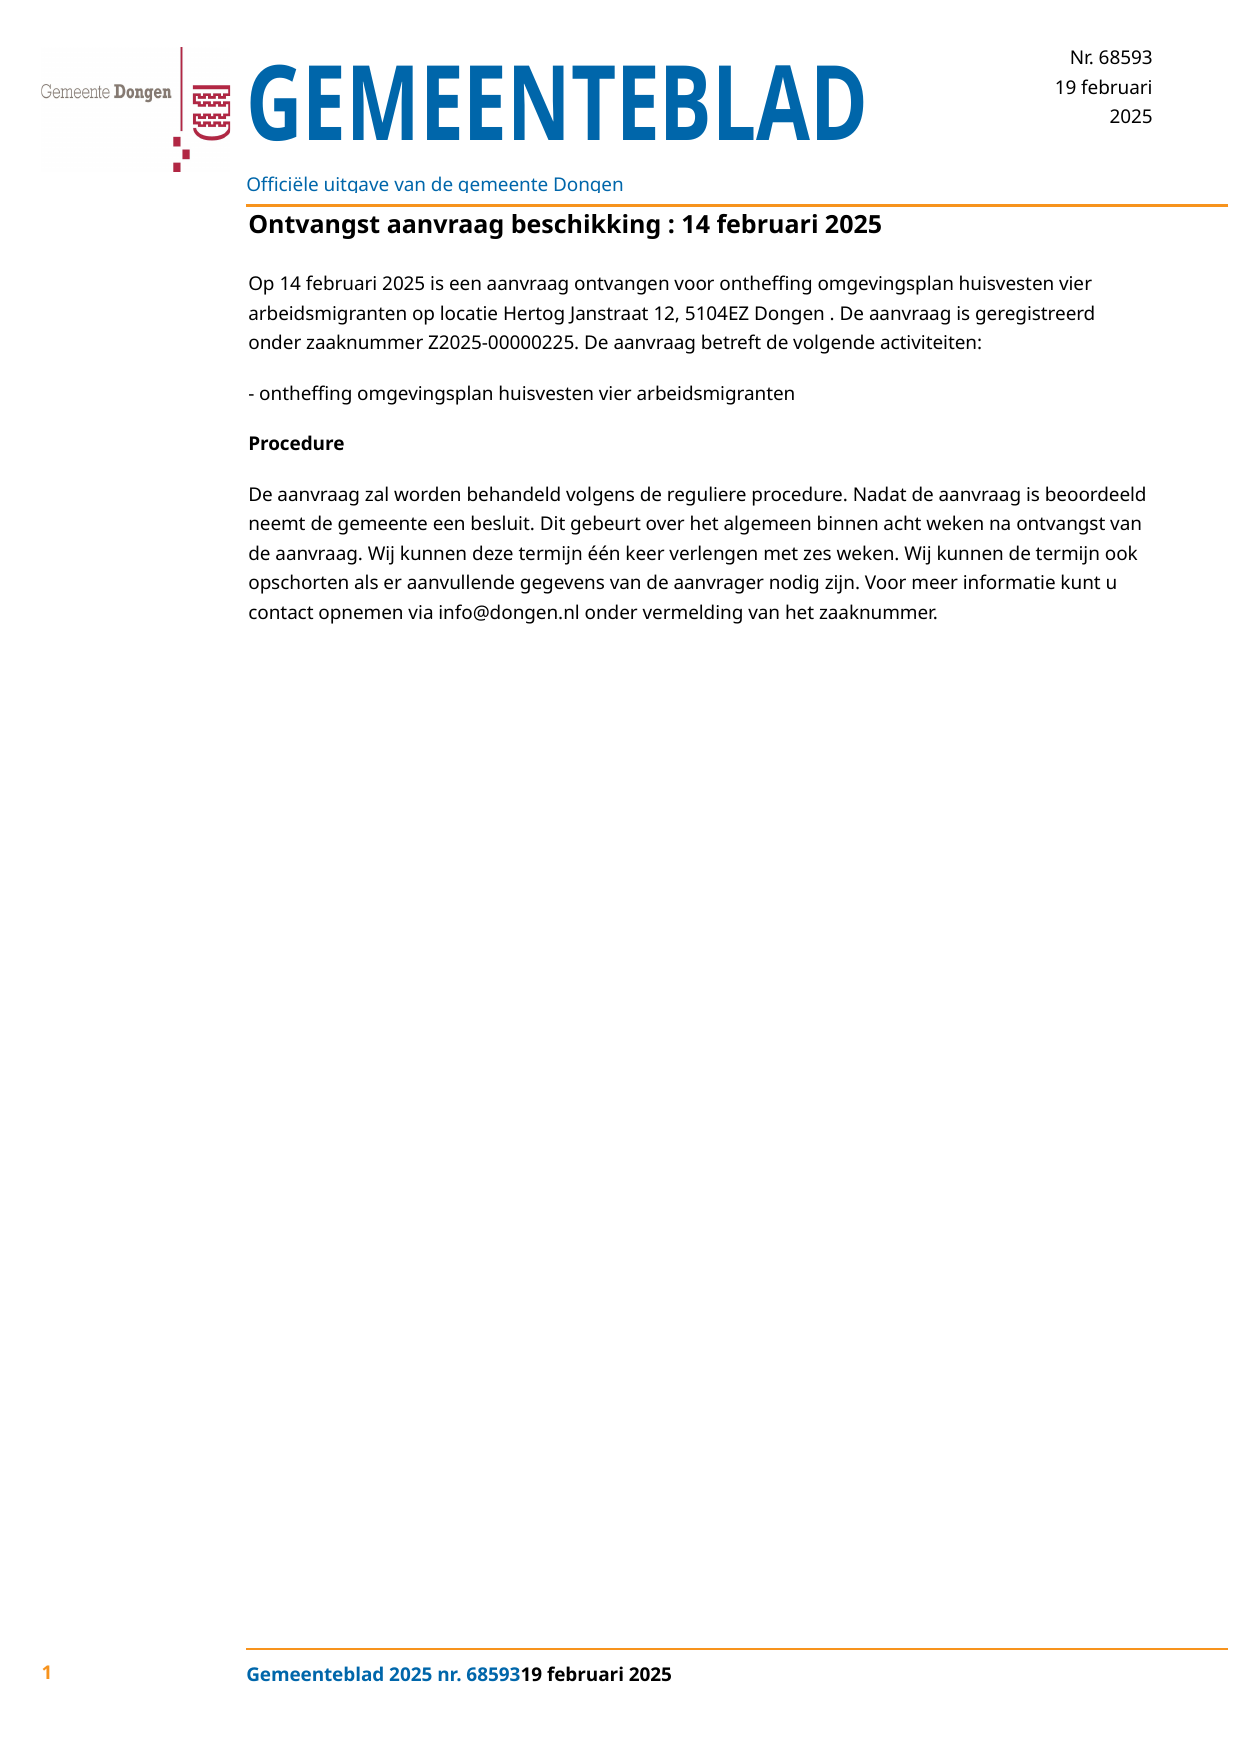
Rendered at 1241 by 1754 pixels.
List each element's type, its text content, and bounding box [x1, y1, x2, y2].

text Op 14 februari 2025 is een aanvraag ontvangen voor ontheffing omgevingsplan huisvesten vier arbeidsmigranten op locatie Hertog Janstraat 12, 5104EZ Dongen . De aanvraag is geregistreerd onder zaaknummer Z2025-00000225. De aanvraag betreft de volgende activiteiten: [248, 270, 1152, 355]
text De aanvraag zal worden behandeld volgens de reguliere procedure. Nadat de aanvraag is beoordeeld neemt de gemeente een besluit. Dit gebeurt over het algemeen binnen acht weken na ontvangst van de aanvraag. Wij kunnen deze termijn één keer verlengen met zes weken. Wij kunnen de termijn ook opschorten als er aanvullende gegevens van de aanvrager nodig zijn. Voor meer informatie kunt u contact opnemen via info@dongen.nl onder vermelding van het zaaknummer. [248, 481, 1152, 625]
picture [41, 47, 231, 172]
text Ontvangst aanvraag beschikking : 14 februari 2025 [248, 207, 1152, 241]
text - ontheffing omgevingsplan huisvesten vier arbeidsmigranten [248, 380, 1152, 406]
text Procedure [248, 430, 1152, 456]
